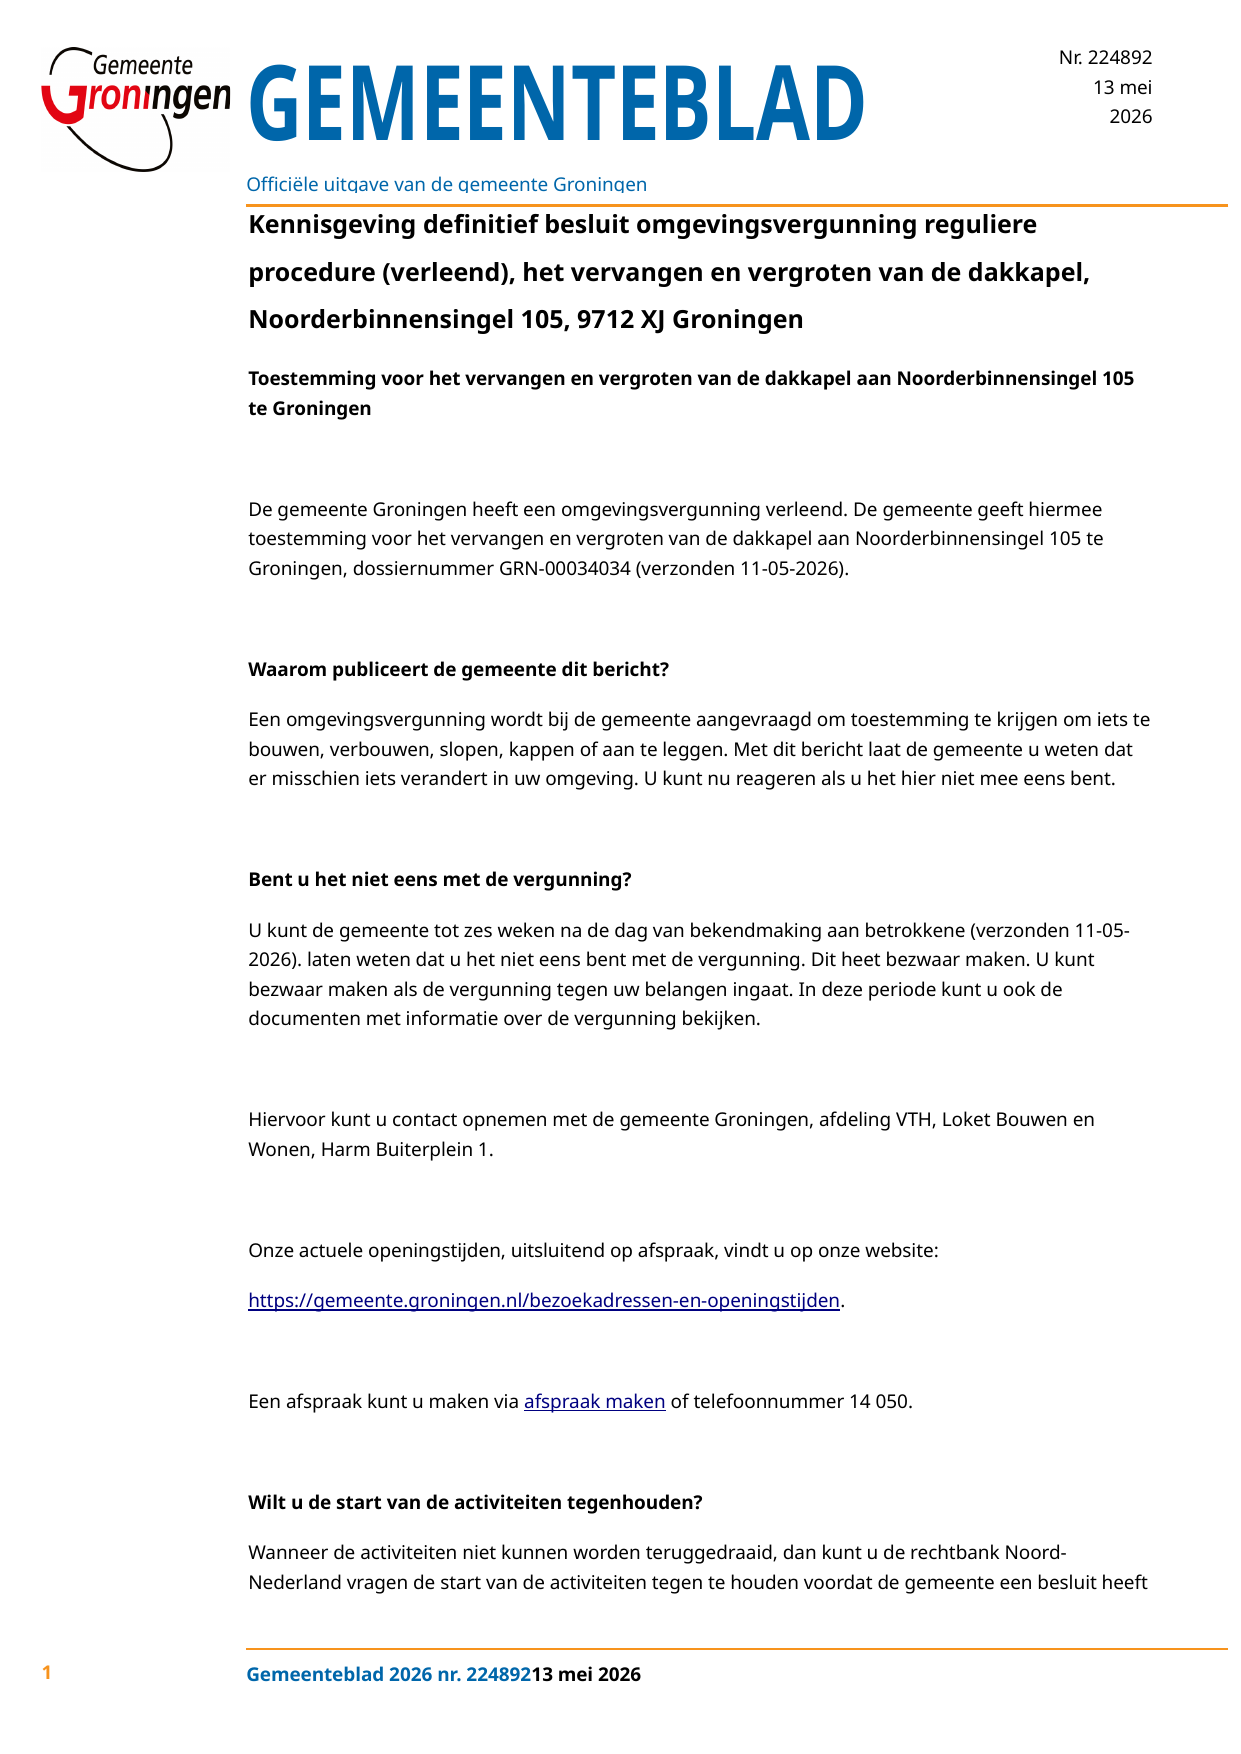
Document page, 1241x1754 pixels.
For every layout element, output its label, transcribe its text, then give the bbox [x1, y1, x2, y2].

text Waarom publiceert de gemeente dit bericht? [248, 656, 1152, 682]
text Toestemming voor het vervangen en vergroten van de dakkapel aan Noorderbinnensingel 105 te Groningen [248, 366, 1152, 421]
text Wilt u de start van de activiteiten tegenhouden? [248, 1489, 1152, 1514]
text Bent u het niet eens met de vergunning? [248, 866, 1152, 892]
text https://gemeente.groningen.nl/bezoekadressen-en-openingstijden. [248, 1287, 1152, 1313]
picture [41, 47, 231, 172]
text Hiervoor kunt u contact opnemen met de gemeente Groningen, afdeling VTH, Loket Bouwen en Wonen, Harm Buiterplein 1. [248, 1106, 1152, 1162]
text Onze actuele openingstijden, uitsluitend op afspraak, vindt u op onze website: [248, 1237, 1152, 1262]
text Wanneer de activiteiten niet kunnen worden teruggedraaid, dan kunt u de rechtbank Noord-Nederland vragen de start van de activiteiten tegen te houden voordat de gemeente een besluit heeft [248, 1539, 1152, 1594]
text Een omgevingsvergunning wordt bij de gemeente aangevraagd om toestemming te krijgen om iets te bouwen, verbouwen, slopen, kappen of aan te leggen. Met dit bericht laat de gemeente u weten dat er misschien iets verandert in uw omgeving. U kunt nu reageren als u het hier niet mee eens bent. [248, 706, 1152, 791]
text U kunt de gemeente tot zes weken na de dag van bekendmaking aan betrokkene (verzonden 11-05-2026). laten weten dat u het niet eens bent met de vergunning. Dit heet bezwaar maken. U kunt bezwaar maken als de vergunning tegen uw belangen ingaat. In deze periode kunt u ook de documenten met informatie over de vergunning bekijken. [248, 917, 1152, 1031]
text De gemeente Groningen heeft een omgevingsvergunning verleend. De gemeente geeft hiermee toestemming voor het vervangen en vergroten van de dakkapel aan Noorderbinnensingel 105 te Groningen, dossiernummer GRN-00034034 (verzonden 11-05-2026). [248, 496, 1152, 581]
text Kennisgeving definitief besluit omgevingsvergunning reguliere procedure (verleend), het vervangen en vergroten van de dakkapel, Noorderbinnensingel 105, 9712 XJ Groningen [248, 207, 1152, 336]
text Een afspraak kunt u maken via afspraak maken of telefoonnummer 14 050. [248, 1388, 1152, 1414]
